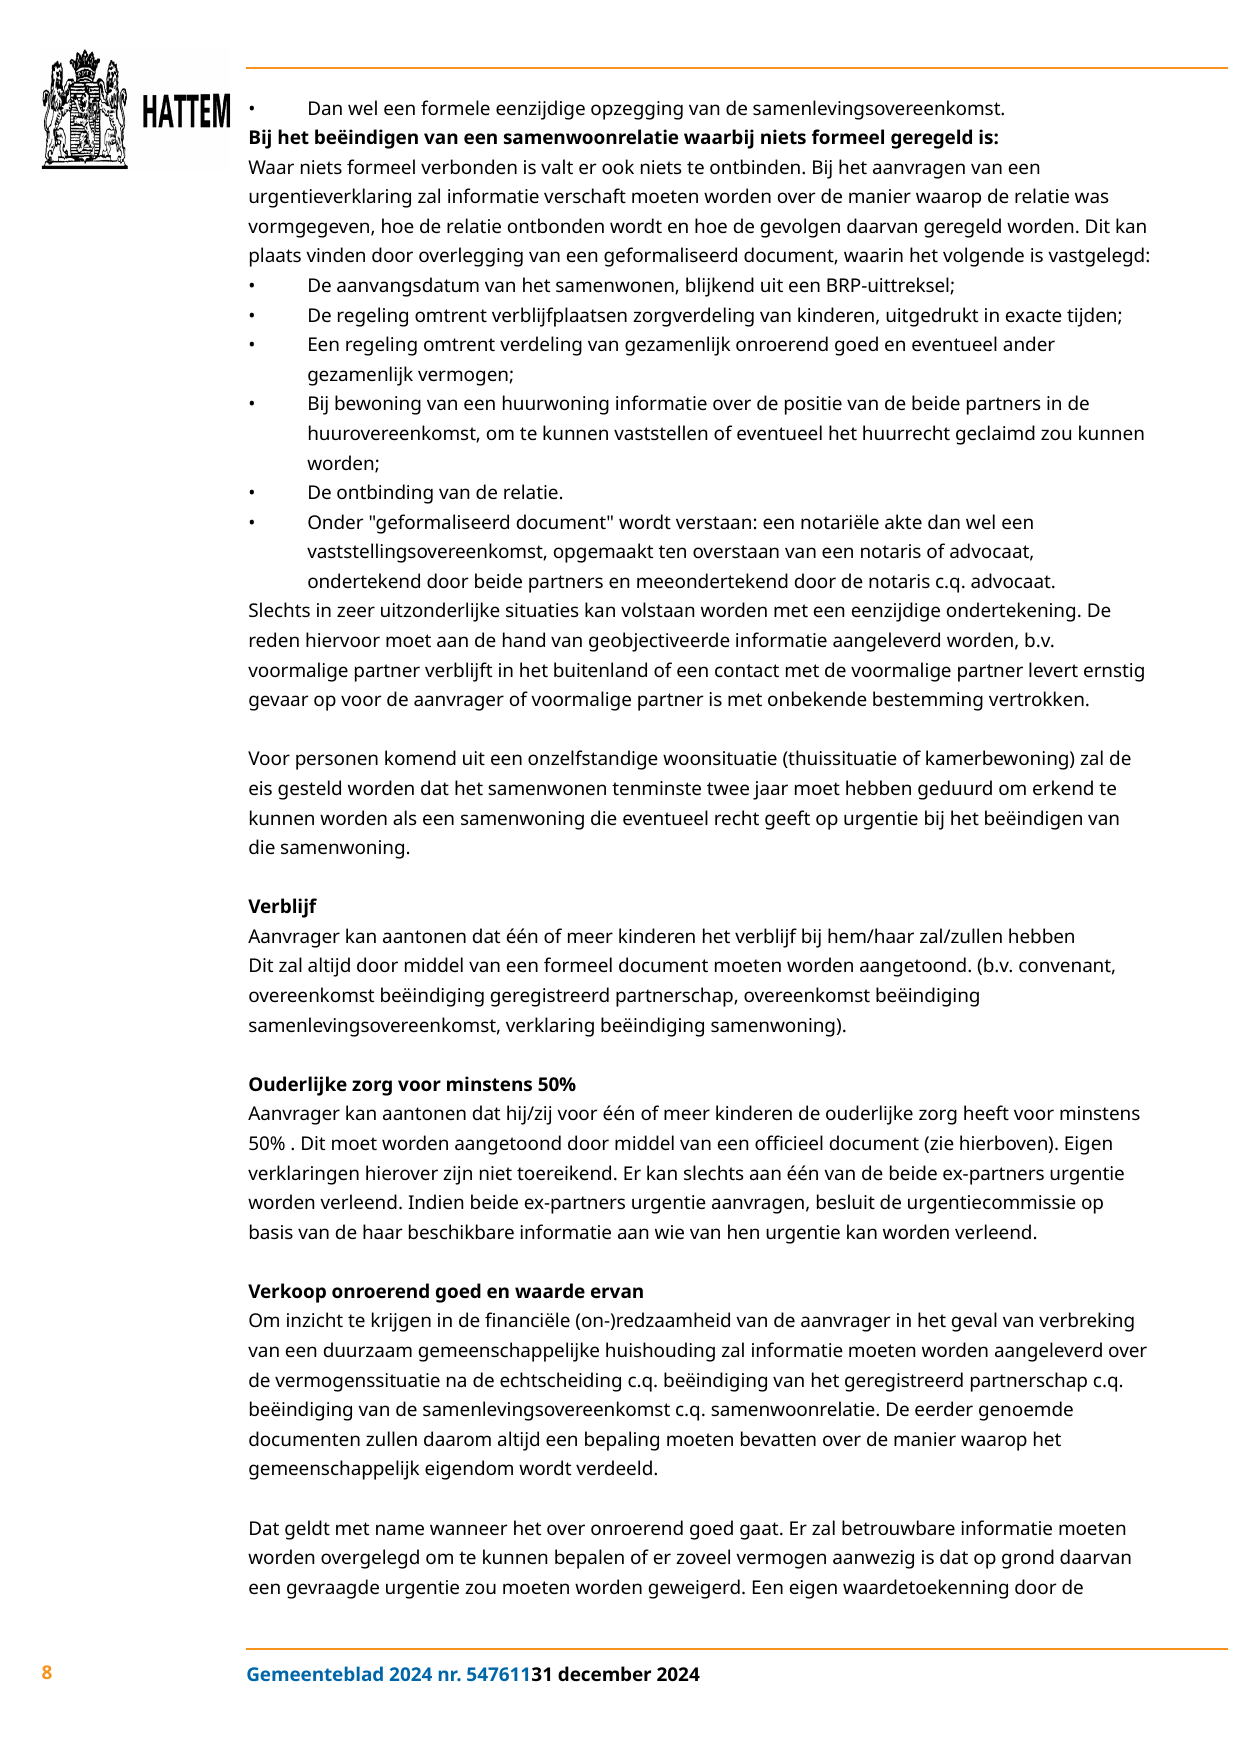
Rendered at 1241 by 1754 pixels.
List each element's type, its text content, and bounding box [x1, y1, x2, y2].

list De regeling omtrent verblijfplaatsen zorgverdeling van kinderen, uitgedrukt in exacte tijden; [248, 302, 1152, 328]
list Onder "geformaliseerd document" wordt verstaan: een notariële akte dan wel een vaststellingsovereenkomst, opgemaakt ten overstaan van een notaris of advocaat, ondertekend door beide partners en meeondertekend door de notaris c.q. advocaat. [248, 509, 1152, 594]
list Dan wel een formele eenzijdige opzegging van de samenlevingsovereenkomst. [248, 95, 1152, 121]
text Aanvrager kan aantonen dat hij/zij voor één of meer kinderen de ouderlijke zorg heeft voor minstens 50% . Dit moet worden aangetoond door middel van een officieel document (zie hierboven). Eigen verklaringen hierover zijn niet toereikend. Er kan slechts aan één van de beide ex-partners urgentie worden verleend. Indien beide ex-partners urgentie aanvragen, besluit de urgentiecommissie op basis van de haar beschikbare informatie aan wie van hen urgentie kan worden verleend. [248, 1101, 1152, 1245]
text Verblijf [248, 893, 1152, 919]
text Om inzicht te krijgen in de financiële (on-)redzaamheid van de aanvrager in het geval van verbreking van een duurzaam gemeenschappelijke huishouding zal informatie moeten worden aangeleverd over de vermogenssituatie na de echtscheiding c.q. beëindiging van het geregistreerd partnerschap c.q. beëindiging van de samenlevingsovereenkomst c.q. samenwoonrelatie. De eerder genoemde documenten zullen daarom altijd een bepaling moeten bevatten over de manier waarop het gemeenschappelijk eigendom wordt verdeeld. [248, 1308, 1152, 1481]
list De aanvangsdatum van het samenwonen, blijkend uit een BRP-uittreksel; [248, 272, 1152, 298]
text Ouderlijke zorg voor minstens 50% [248, 1071, 1152, 1097]
text Slechts in zeer uitzonderlijke situaties kan volstaan worden met een eenzijdige ondertekening. De reden hiervoor moet aan de hand van geobjectiveerde informatie aangeleverd worden, b.v. voormalige partner verblijft in het buitenland of een contact met de voormalige partner levert ernstig gevaar op voor de aanvrager of voormalige partner is met onbekende bestemming vertrokken. [248, 598, 1152, 712]
text Dit zal altijd door middel van een formeel document moeten worden aangetoond. (b.v. convenant, overeenkomst beëindiging geregistreerd partnerschap, overeenkomst beëindiging samenlevingsovereenkomst, verklaring beëindiging samenwoning). [248, 953, 1152, 1038]
text Bij het beëindigen van een samenwoonrelatie waarbij niets formeel geregeld is: [248, 124, 1152, 150]
list Een regeling omtrent verdeling van gezamenlijk onroerend goed en eventueel ander gezamenlijk vermogen; [248, 331, 1152, 387]
picture [41, 47, 231, 172]
text Aanvrager kan aantonen dat één of meer kinderen het verblijf bij hem/haar zal/zullen hebben [248, 923, 1152, 949]
text Waar niets formeel verbonden is valt er ook niets te ontbinden. Bij het aanvragen van een urgentieverklaring zal informatie verschaft moeten worden over de manier waarop de relatie was vormgegeven, hoe de relatie ontbonden wordt en hoe de gevolgen daarvan geregeld worden. Dit kan plaats vinden door overlegging van een geformaliseerd document, waarin het volgende is vastgelegd: [248, 154, 1152, 268]
text Verkoop onroerend goed en waarde ervan [248, 1278, 1152, 1304]
list De ontbinding van de relatie. [248, 479, 1152, 505]
text Dat geldt met name wanneer het over onroerend goed gaat. Er zal betrouwbare informatie moeten worden overgelegd om te kunnen bepalen of er zoveel vermogen aanwezig is dat op grond daarvan een gevraagde urgentie zou moeten worden geweigerd. Een eigen waardetoekenning door de [248, 1515, 1152, 1600]
list Bij bewoning van een huurwoning informatie over de positie van de beide partners in de huurovereenkomst, om te kunnen vaststellen of eventueel het huurrecht geclaimd zou kunnen worden; [248, 391, 1152, 476]
text Voor personen komend uit een onzelfstandige woonsituatie (thuissituatie of kamerbewoning) zal de eis gesteld worden dat het samenwonen tenminste twee jaar moet hebben geduurd om erkend te kunnen worden als een samenwoning die eventueel recht geeft op urgentie bij het beëindigen van die samenwoning. [248, 746, 1152, 860]
